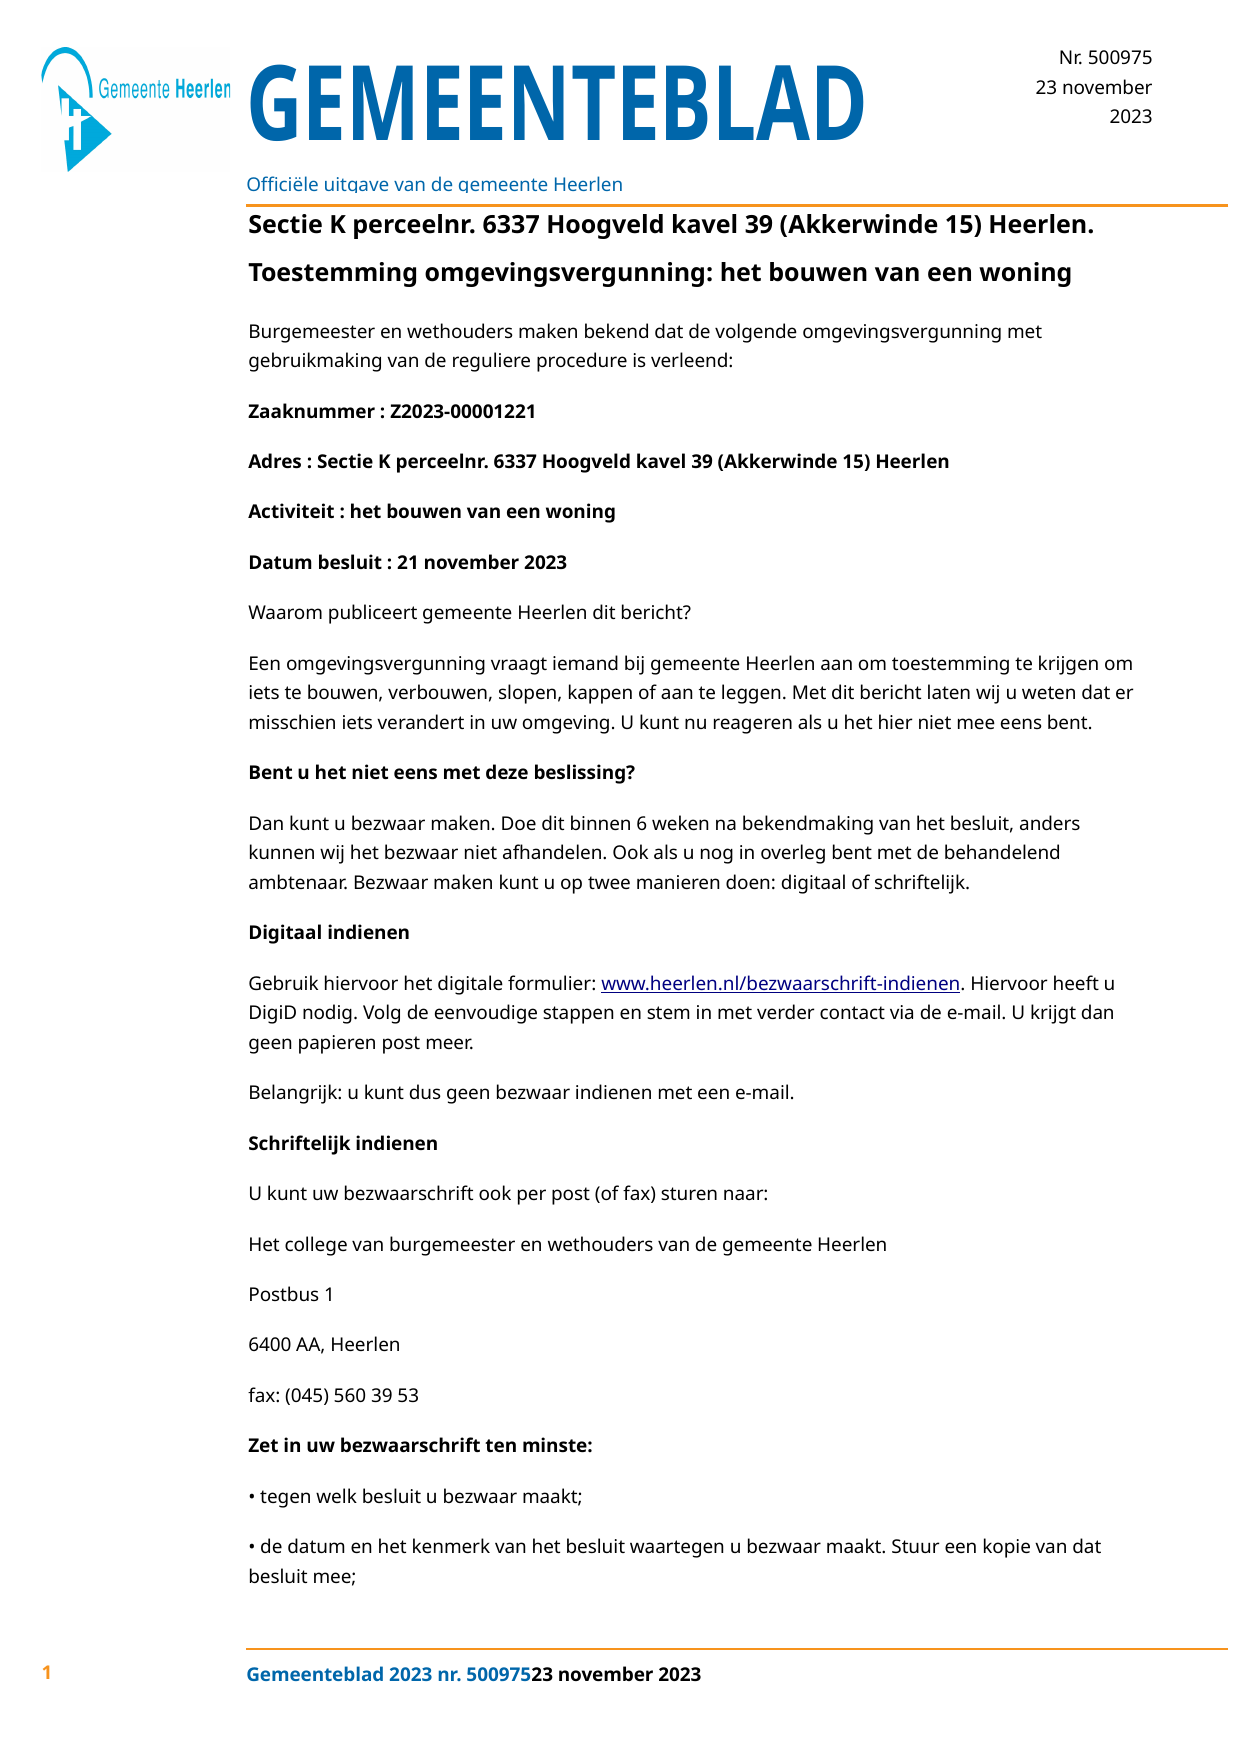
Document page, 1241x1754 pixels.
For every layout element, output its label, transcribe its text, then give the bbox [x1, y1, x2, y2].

text 6400 AA, Heerlen [248, 1332, 1152, 1357]
text Datum besluit : 21 november 2023 [248, 549, 1152, 575]
text • de datum en het kenmerk van het besluit waartegen u bezwaar maakt. Stuur een kopie van dat besluit mee; [248, 1533, 1152, 1589]
text Gebruik hiervoor het digitale formulier: www.heerlen.nl/bezwaarschrift-indienen. Hiervoor heeft u DigiD nodig. Volg de eenvoudige stappen en stem in met verder contact via de e-mail. U krijgt dan geen papieren post meer. [248, 970, 1152, 1055]
text • tegen welk besluit u bezwaar maakt; [248, 1483, 1152, 1509]
text Adres : Sectie K perceelnr. 6337 Hoogveld kavel 39 (Akkerwinde 15) Heerlen [248, 448, 1152, 474]
text Een omgevingsvergunning vraagt iemand bij gemeente Heerlen aan om toestemming te krijgen om iets te bouwen, verbouwen, slopen, kappen of aan te leggen. Met dit bericht laten wij u weten dat er misschien iets verandert in uw omgeving. U kunt nu reageren als u het hier niet mee eens bent. [248, 650, 1152, 735]
picture [41, 47, 59, 70]
text fax: (045) 560 39 53 [248, 1382, 1152, 1408]
text Dan kunt u bezwaar maken. Doe dit binnen 6 weken na bekendmaking van het besluit, anders kunnen wij het bezwaar niet afhandelen. Ook als u nog in overleg bent met de behandelend ambtenaar. Bezwaar maken kunt u op twee manieren doen: digitaal of schriftelijk. [248, 810, 1152, 895]
text Digitaal indienen [248, 919, 1152, 945]
text Sectie K perceelnr. 6337 Hoogveld kavel 39 (Akkerwinde 15) Heerlen. Toestemming omgevingsvergunning: het bouwen van een woning [248, 207, 1152, 288]
picture [41, 47, 231, 172]
text Waarom publiceert gemeente Heerlen dit bericht? [248, 599, 1152, 625]
text Activiteit : het bouwen van een woning [248, 499, 1152, 524]
text Postbus 1 [248, 1281, 1152, 1307]
text Zet in uw bezwaarschrift ten minste: [248, 1432, 1152, 1458]
text Het college van burgemeester en wethouders van de gemeente Heerlen [248, 1231, 1152, 1257]
text Bent u het niet eens met deze beslissing? [248, 759, 1152, 785]
text U kunt uw bezwaarschrift ook per post (of fax) sturen naar: [248, 1180, 1152, 1206]
text Zaaknummer : Z2023-00001221 [248, 398, 1152, 424]
text Burgemeester en wethouders maken bekend dat de volgende omgevingsvergunning met gebruikmaking van de reguliere procedure is verleend: [248, 318, 1152, 373]
text Belangrijk: u kunt dus geen bezwaar indienen met een e-mail. [248, 1079, 1152, 1105]
text Schriftelijk indienen [248, 1130, 1152, 1156]
